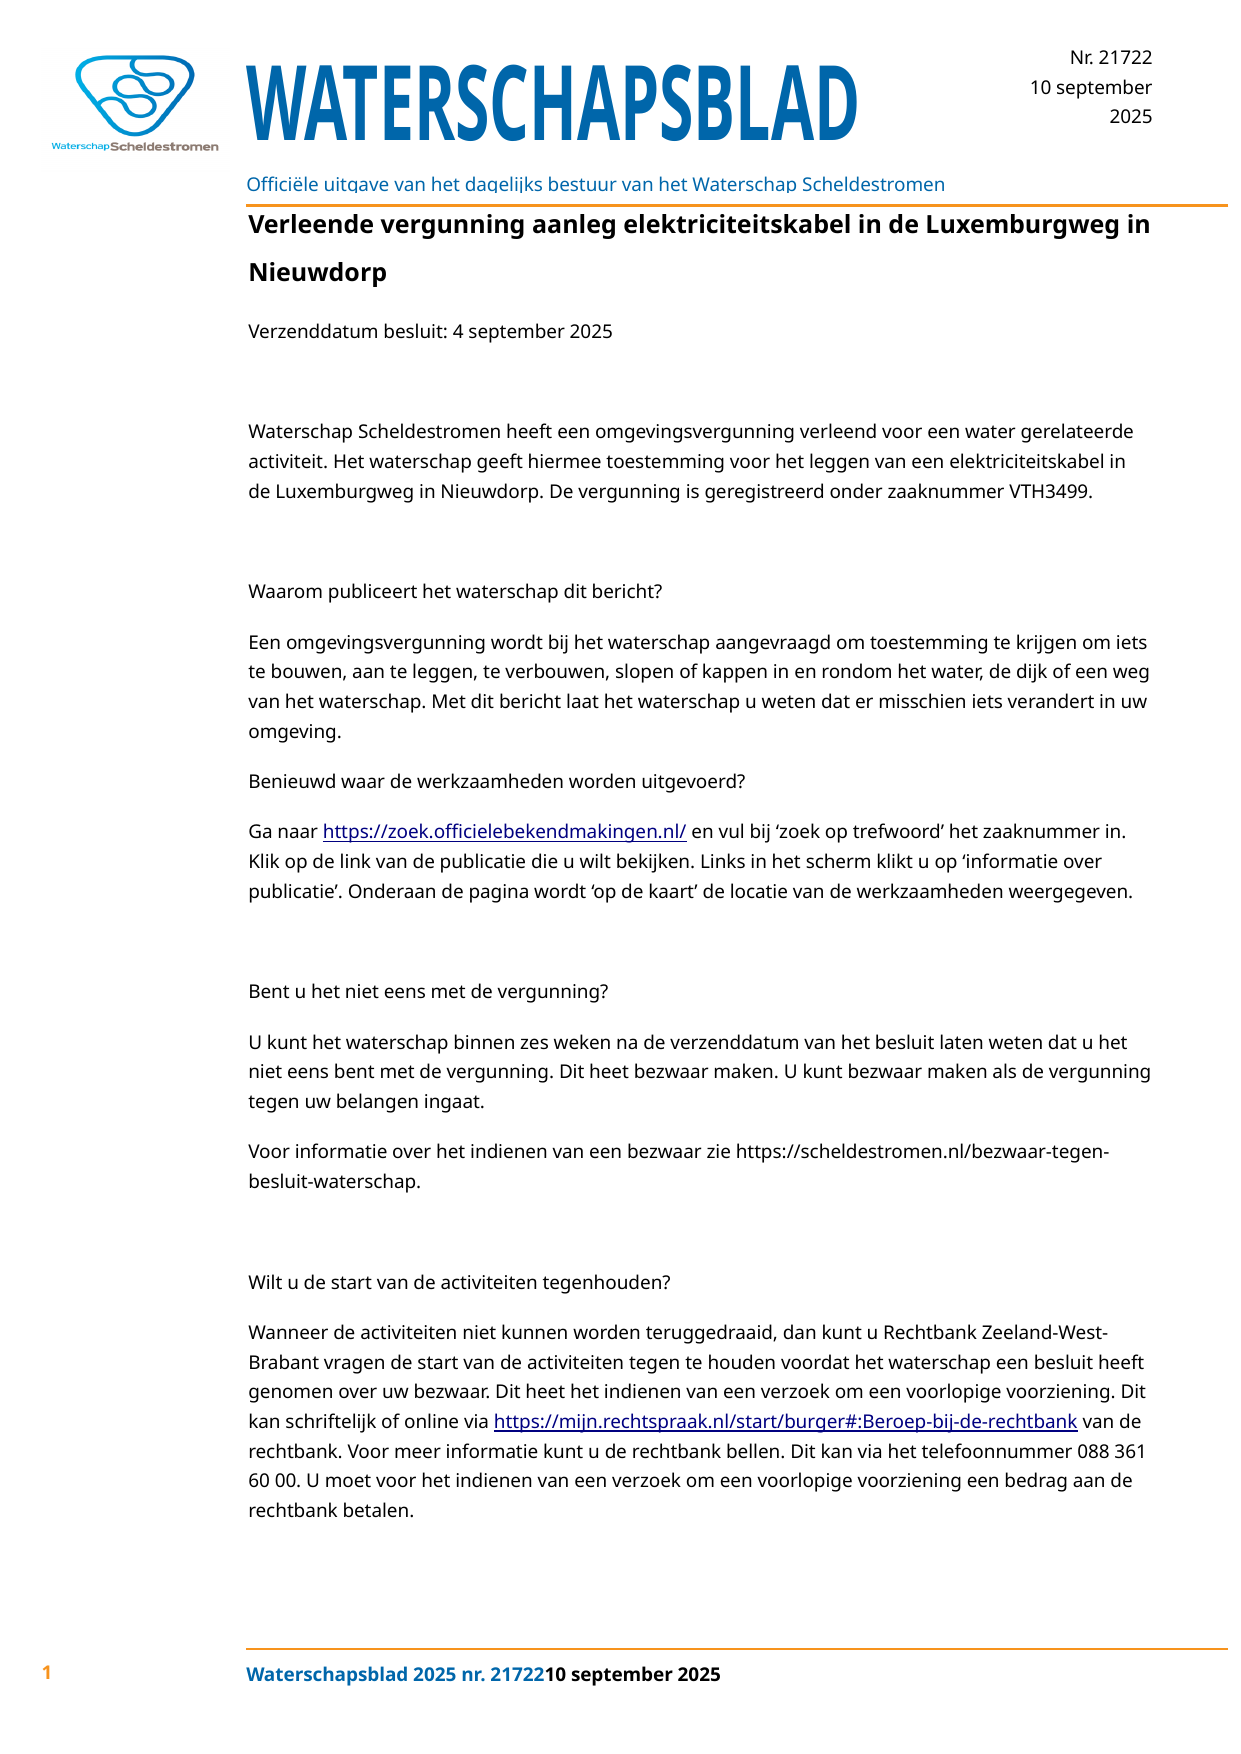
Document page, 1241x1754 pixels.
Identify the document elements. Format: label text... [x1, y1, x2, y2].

text Wanneer de activiteiten niet kunnen worden teruggedraaid, dan kunt u Rechtbank Zeeland-West-Brabant vragen de start van de activiteiten tegen te houden voordat het waterschap een besluit heeft genomen over uw bezwaar. Dit heet het indienen van een verzoek om een voorlopige voorziening. Dit kan schriftelijk of online via https://mijn.rechtspraak.nl/start/burger#:Beroep-bij-de-rechtbank van de rechtbank. Voor meer informatie kunt u de rechtbank bellen. Dit kan via het telefoonnummer 088 361 60 00. U moet voor het indienen van een verzoek om een voorlopige voorziening een bedrag aan de rechtbank betalen. [248, 1319, 1152, 1523]
text Bent u het niet eens met de vergunning? [248, 979, 1152, 1004]
text Verleende vergunning aanleg elektriciteitskabel in de Luxemburgweg in Nieuwdorp [248, 207, 1152, 288]
text Waterschap Scheldestromen heeft een omgevingsvergunning verleend voor een water gerelateerde activiteit. Het waterschap geeft hiermee toestemming voor het leggen van een elektriciteitskabel in de Luxemburgweg in Nieuwdorp. De vergunning is geregistreerd onder zaaknummer VTH3499. [248, 419, 1152, 504]
text Verzenddatum besluit: 4 september 2025 [248, 318, 1152, 344]
picture [41, 47, 231, 172]
text Benieuwd waar de werkzaamheden worden uitgevoerd? [248, 768, 1152, 794]
text Ga naar https://zoek.officielebekendmakingen.nl/ en vul bij ‘zoek op trefwoord’ het zaaknummer in. Klik op de link van de publicatie die u wilt bekijken. Links in het scherm klikt u op ‘informatie over publicatie’. Onderaan de pagina wordt ‘op de kaart’ de locatie van de werkzaamheden weergegeven. [248, 819, 1152, 904]
text Wilt u de start van de activiteiten tegenhouden? [248, 1269, 1152, 1295]
text U kunt het waterschap binnen zes weken na de verzenddatum van het besluit laten weten dat u het niet eens bent met de vergunning. Dit heet bezwaar maken. U kunt bezwaar maken als de vergunning tegen uw belangen ingaat. [248, 1029, 1152, 1114]
text Waarom publiceert het waterschap dit bericht? [248, 579, 1152, 604]
text Een omgevingsvergunning wordt bij het waterschap aangevraagd om toestemming te krijgen om iets te bouwen, aan te leggen, te verbouwen, slopen of kappen in en rondom het water, de dijk of een weg van het waterschap. Met dit bericht laat het waterschap u weten dat er misschien iets verandert in uw omgeving. [248, 629, 1152, 744]
text Voor informatie over het indienen van een bezwaar zie https://scheldestromen.nl/bezwaar-tegen-besluit-waterschap. [248, 1139, 1152, 1194]
